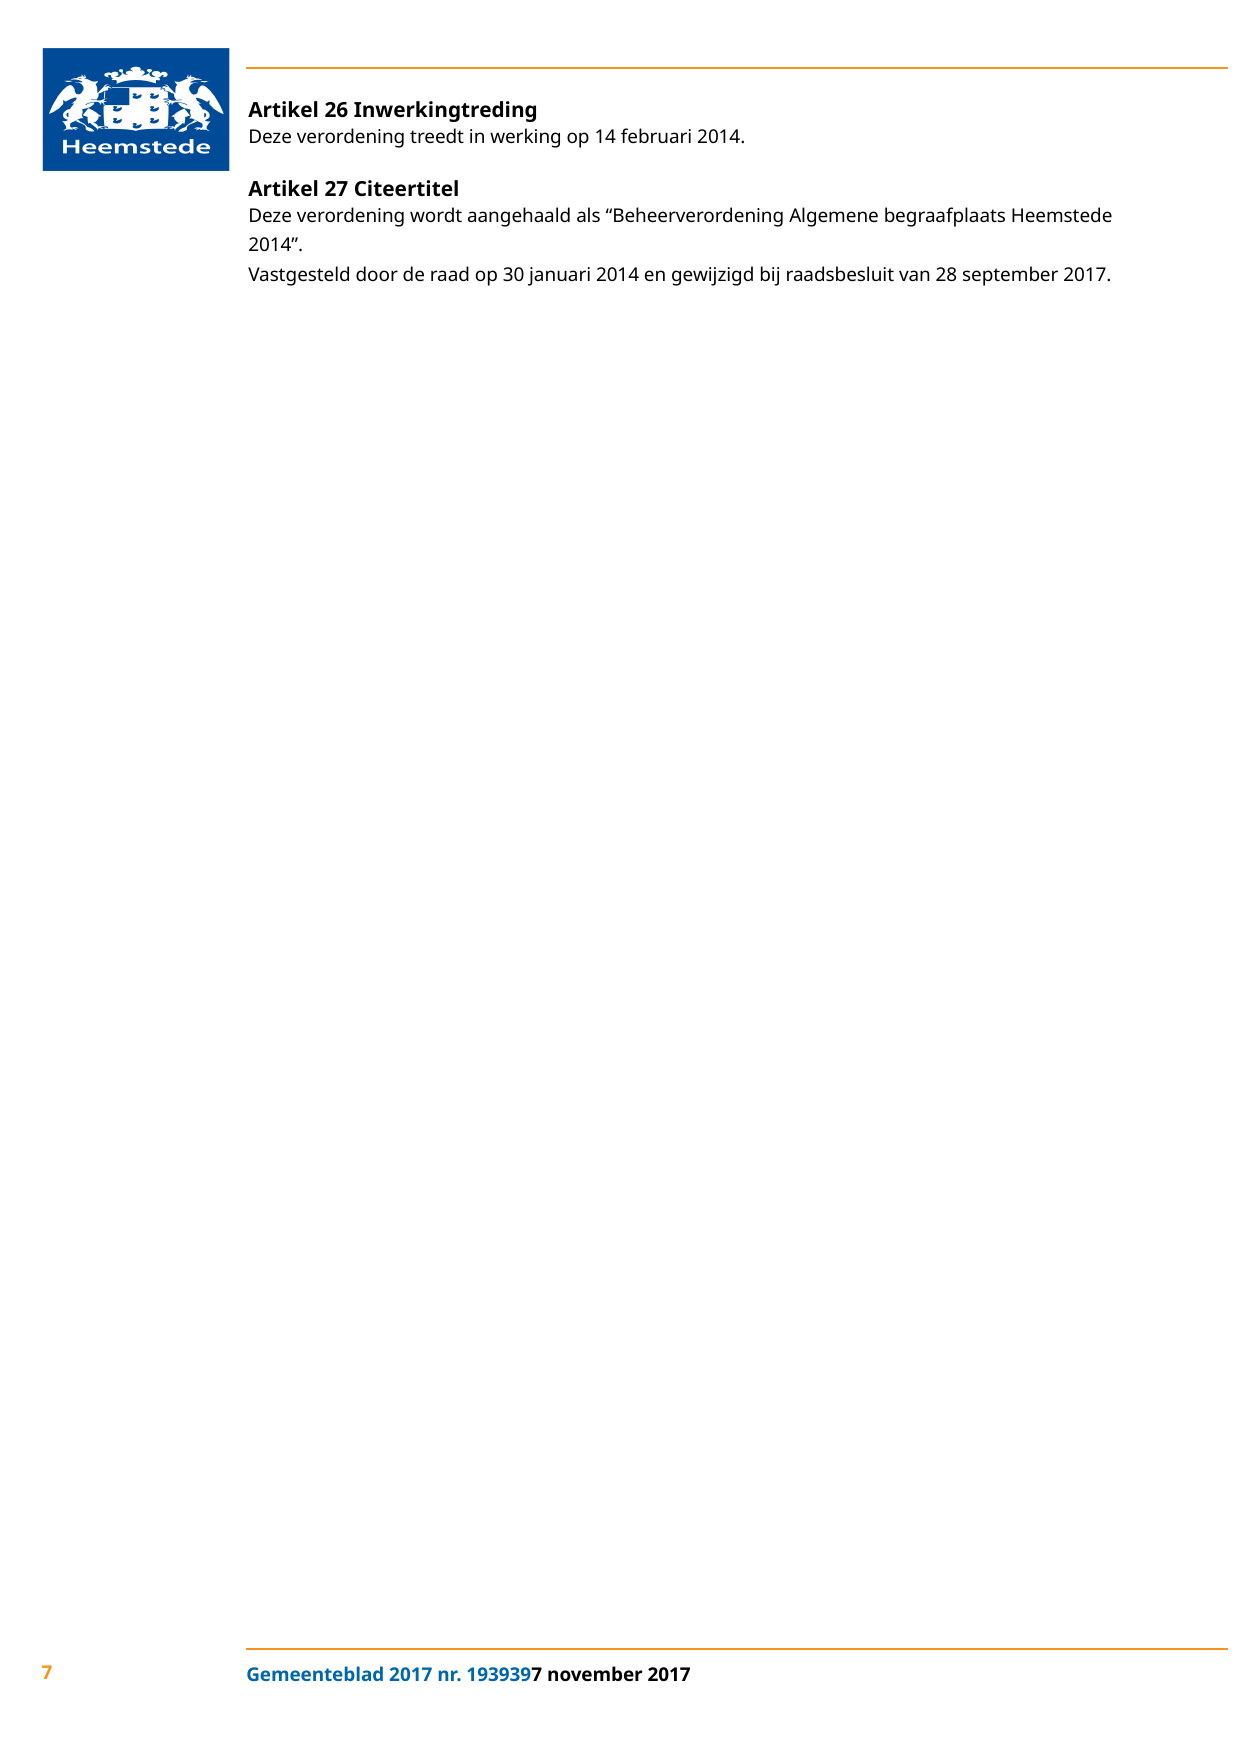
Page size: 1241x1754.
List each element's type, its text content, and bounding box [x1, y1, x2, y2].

text Artikel 26 Inwerkingtreding [248, 95, 1152, 123]
picture [41, 47, 231, 172]
text Deze verordening treedt in werking op 14 februari 2014. [248, 123, 1152, 149]
text Artikel 27 Citeertitel [248, 174, 1152, 202]
text Vastgesteld door de raad op 30 januari 2014 en gewijzigd bij raadsbesluit van 28 september 2017. [248, 261, 1152, 287]
text Deze verordening wordt aangehaald als “Beheerverordening Algemene begraafplaats Heemstede 2014”. [248, 202, 1152, 257]
